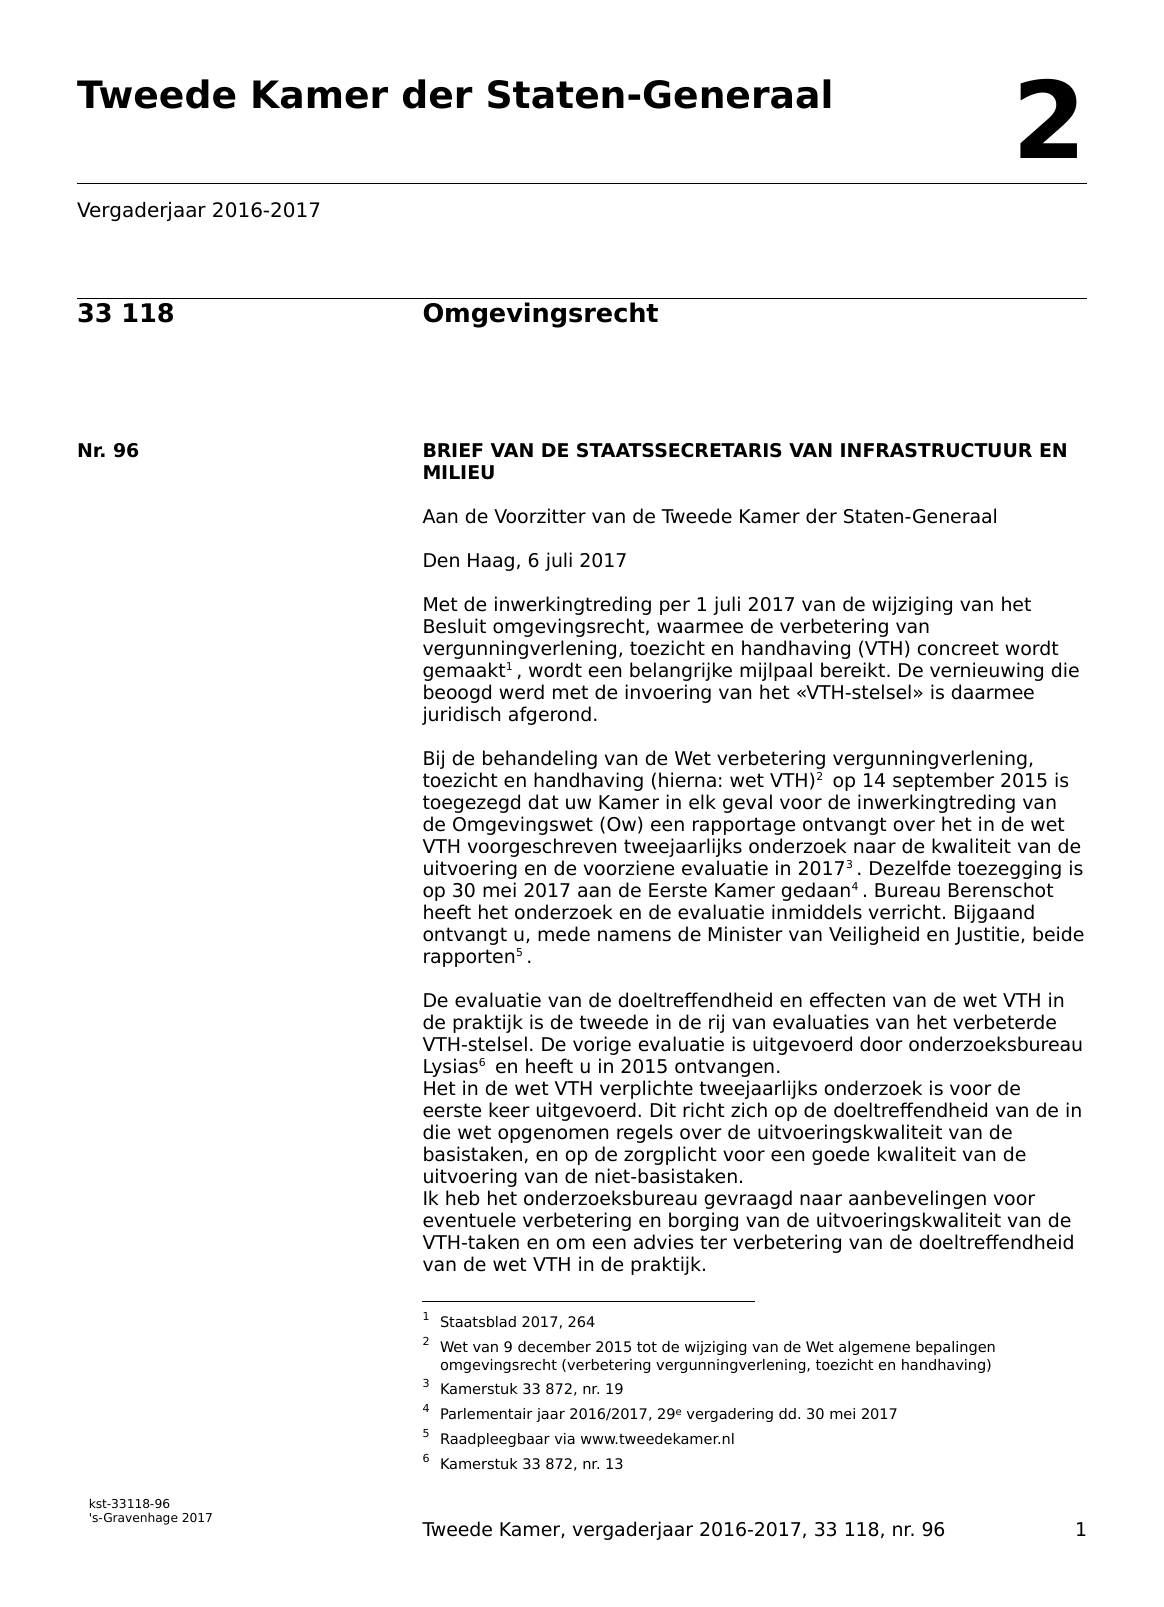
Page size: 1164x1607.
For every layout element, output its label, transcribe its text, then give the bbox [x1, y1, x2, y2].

text Kamerstuk 33 872, nr. 19 [422, 1377, 1087, 1399]
table_header Tweede Kamer der Staten-Generaal [77, 59, 886, 183]
table_cell Vergaderjaar 2016-2017 [77, 184, 1087, 298]
text Aan de Voorzitter van de Tweede Kamer der Staten-Generaal [422, 506, 1087, 528]
text Bij de behandeling van de Wet verbetering vergunningverlening, toezicht en handhaving (hierna: wet VTH) op 14 september 2015 is toegezegd dat uw Kamer in elk geval voor de inwerkingtreding van de Omgevingswet (Ow) een rapportage ontvangt over het in de wet VTH voorgeschreven tweejaarlijks onderzoek naar de kwaliteit van de uitvoering en de voorziene evaluatie in 2017. Dezelfde toezegging is op 30 mei 2017 aan de Eerste Kamer gedaan. Bureau Berenschot heeft het onderzoek en de evaluatie inmiddels verricht. Bijgaand ontvangt u, mede namens de Minister van Veiligheid en Justitie, beide rapporten. [422, 748, 1087, 968]
subtitle 33 118 Omgevingsrecht [77, 299, 1087, 329]
text Kamerstuk 33 872, nr. 13 [422, 1452, 1087, 1474]
text Parlementair jaar 2016/2017, 29e vergadering dd. 30 mei 2017 [422, 1402, 1087, 1424]
subtitle Nr. 96 BRIEF VAN DE STAATSSECRETARIS VAN INFRASTRUCTUUR EN MILIEU [77, 440, 1087, 484]
text Staatsblad 2017, 264 [422, 1310, 1087, 1332]
text kst-33118-96 [88, 1497, 323, 1511]
text Wet van 9 december 2015 tot de wijziging van de Wet algemene bepalingen omgevingsrecht (verbetering vergunningverlening, toezicht en handhaving) [422, 1335, 1087, 1374]
text De evaluatie van de doeltreffendheid en effecten van de wet VTH in de praktijk is de tweede in de rij van evaluaties van het verbeterde VTH-stelsel. De vorige evaluatie is uitgevoerd door onderzoeksbureau Lysias en heeft u in 2015 ontvangen. [422, 990, 1087, 1078]
text Ik heb het onderzoeksbureau gevraagd naar aanbevelingen voor eventuele verbetering en borging van de uitvoeringskwaliteit van de VTH-taken en om een advies ter verbetering van de doeltreffendheid van de wet VTH in de praktijk. [422, 1188, 1087, 1276]
table_header 2 [886, 59, 1087, 183]
text Met de inwerkingtreding per 1 juli 2017 van de wijziging van het Besluit omgevingsrecht, waarmee de verbetering van vergunningverlening, toezicht en handhaving (VTH) concreet wordt gemaakt, wordt een belangrijke mijlpaal bereikt. De vernieuwing die beoogd werd met de invoering van het «VTH-stelsel» is daarmee juridisch afgerond. [422, 594, 1087, 726]
text 's-Gravenhage 2017 [88, 1511, 323, 1525]
text Raadpleegbaar via www.tweedekamer.nl [422, 1427, 1087, 1449]
text Den Haag, 6 juli 2017 [422, 550, 1087, 572]
text Het in de wet VTH verplichte tweejaarlijks onderzoek is voor de eerste keer uitgevoerd. Dit richt zich op de doeltreffendheid van de in die wet opgenomen regels over de uitvoeringskwaliteit van de basistaken, en op de zorgplicht voor een goede kwaliteit van de uitvoering van de niet-basistaken. [422, 1078, 1087, 1188]
